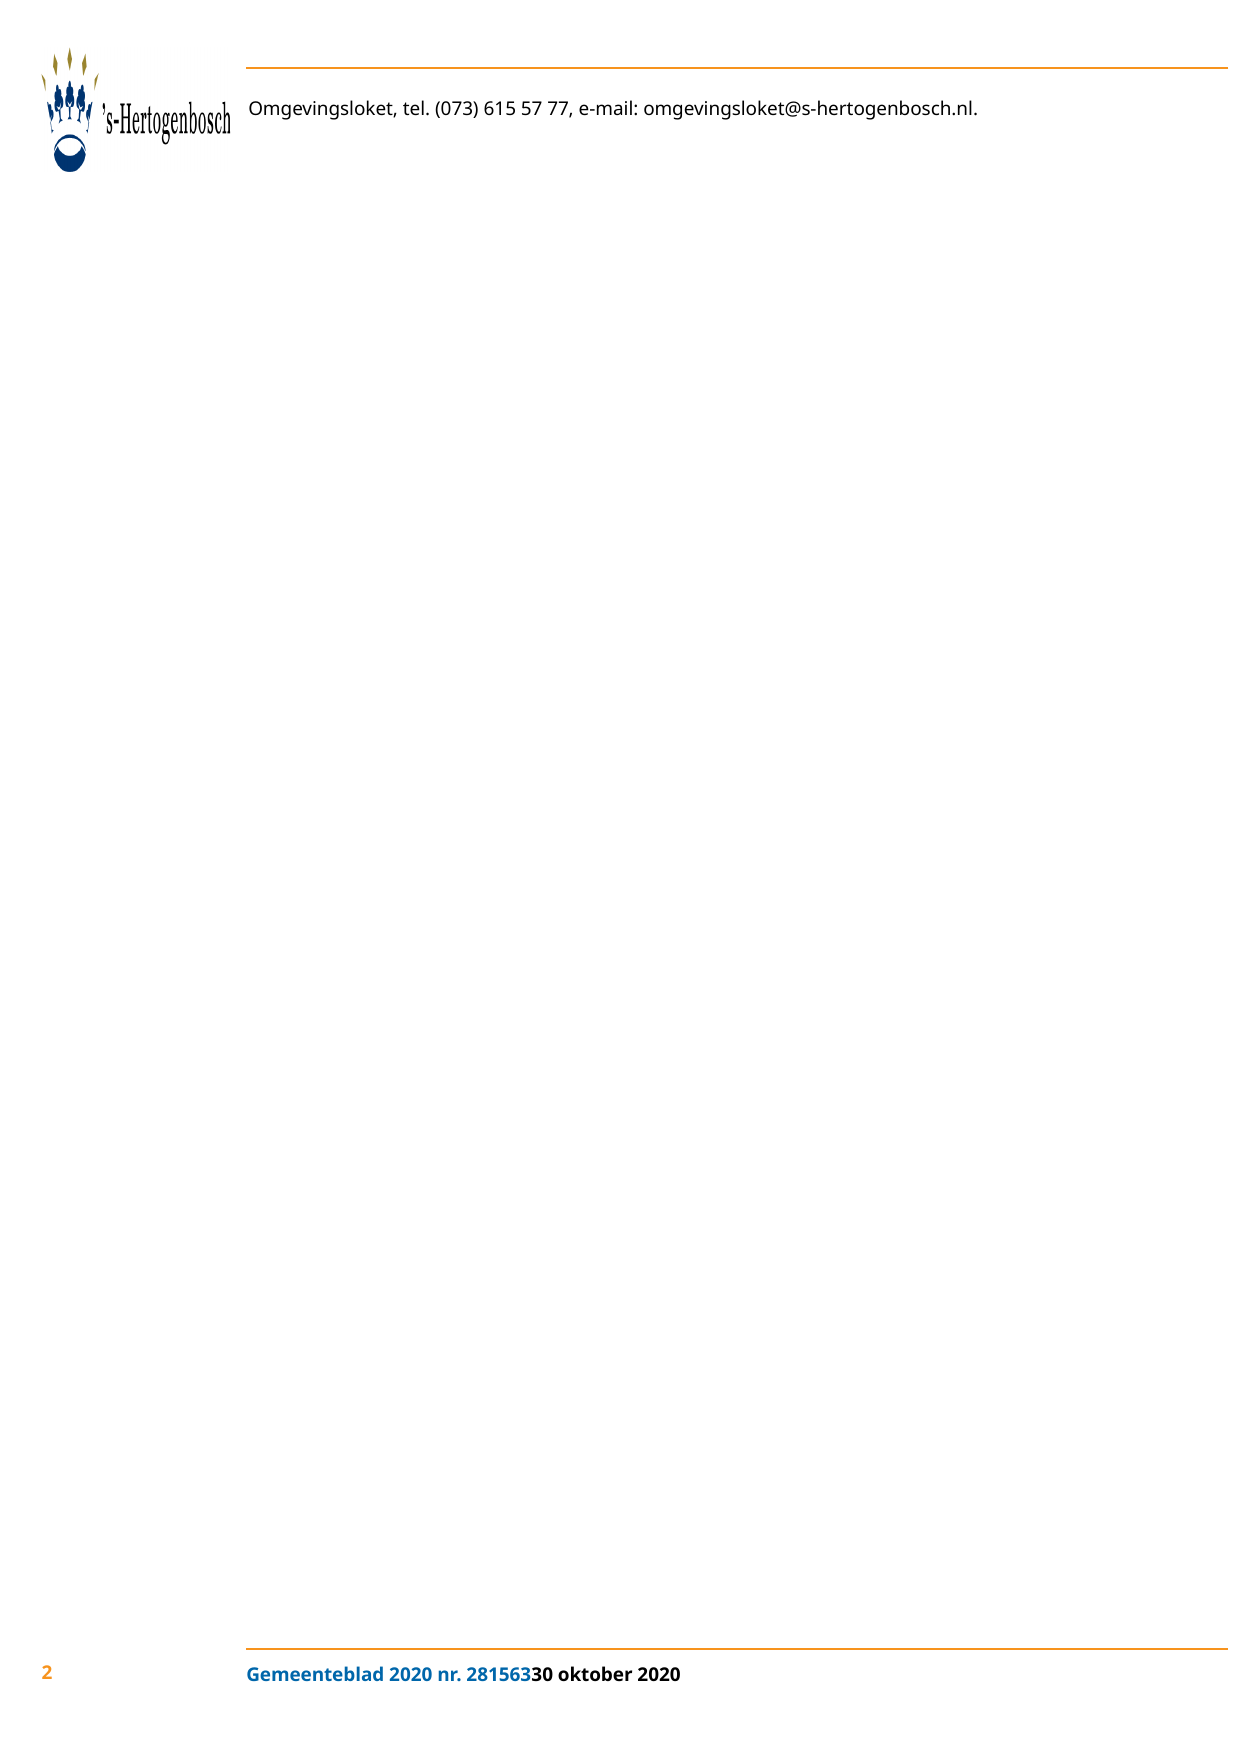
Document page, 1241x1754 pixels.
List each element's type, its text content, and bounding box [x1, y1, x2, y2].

picture [41, 47, 231, 172]
text Omgevingsloket, tel. (073) 615 57 77, e-mail: omgevingsloket@s-hertogenbosch.nl. [248, 95, 1152, 121]
